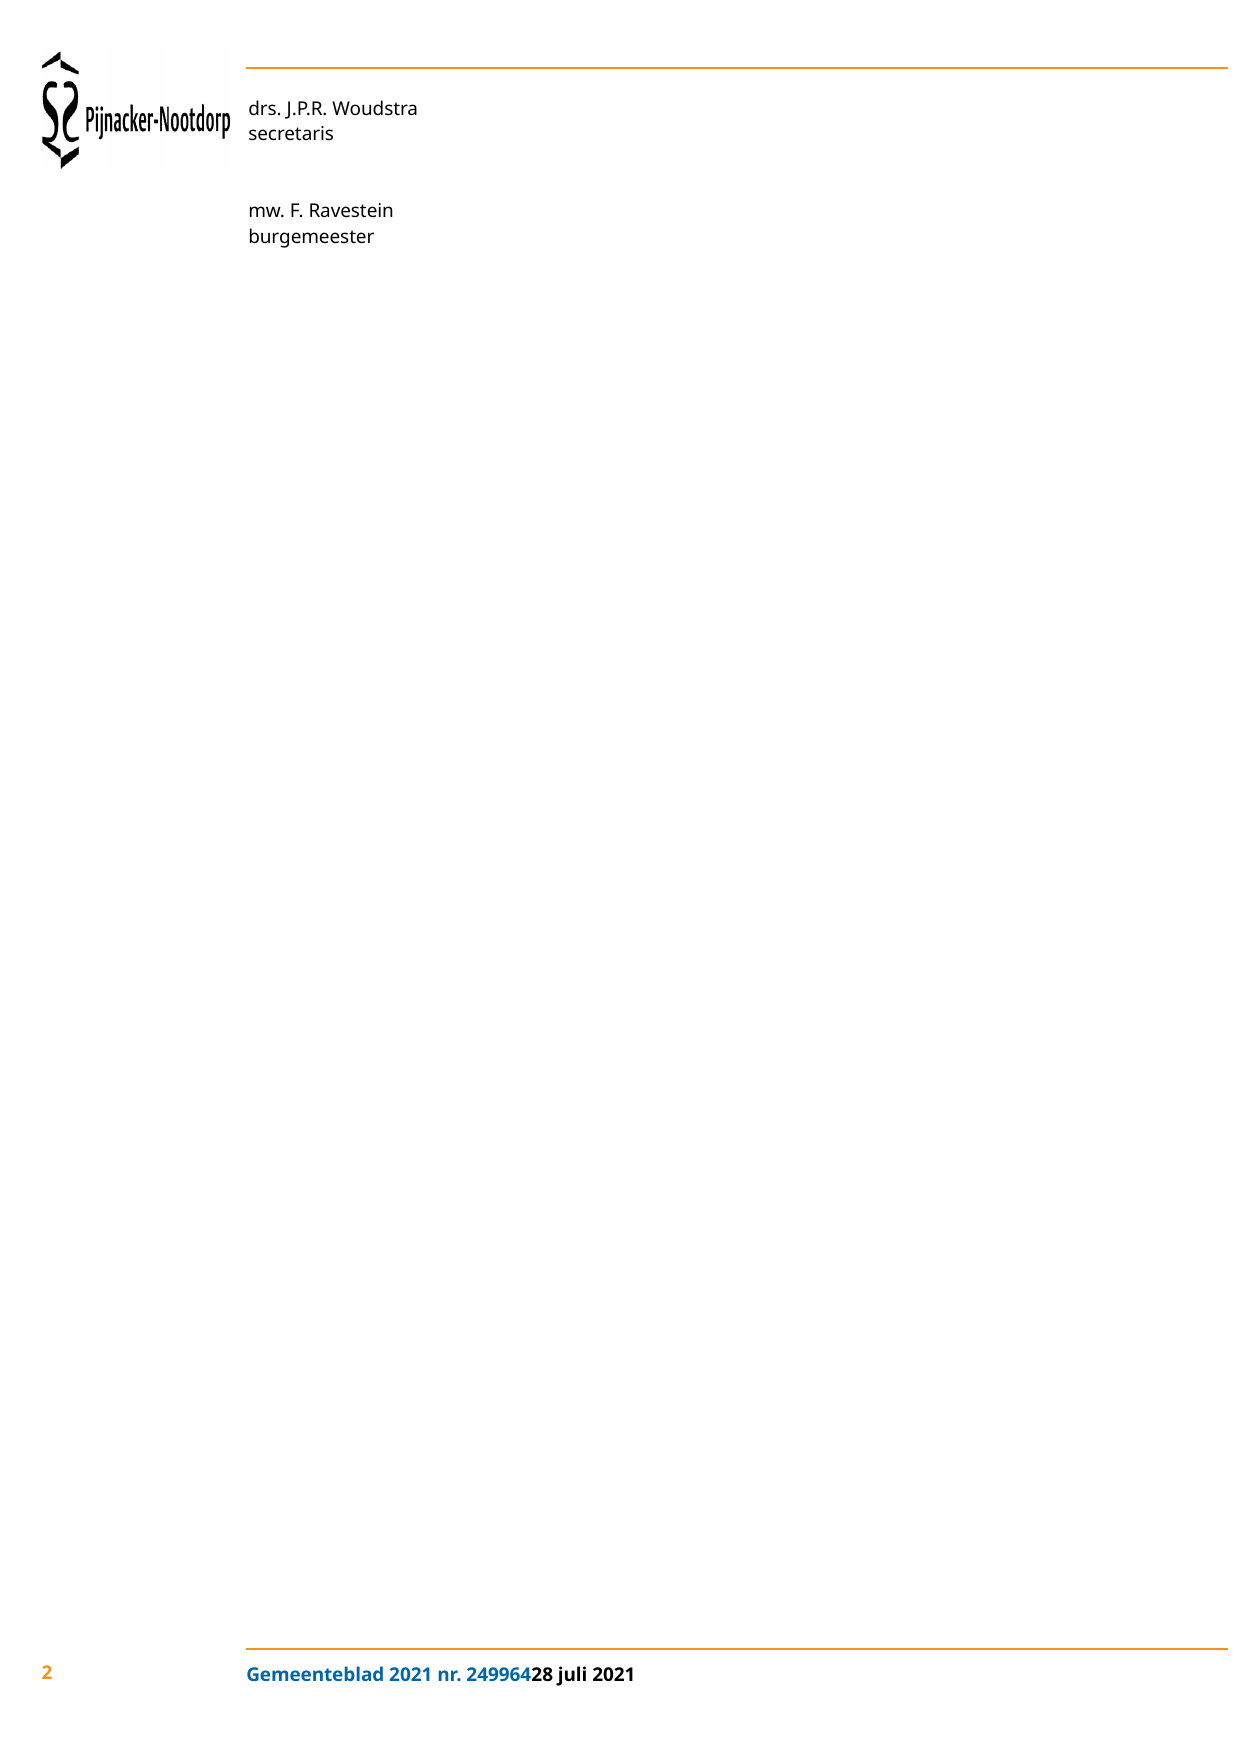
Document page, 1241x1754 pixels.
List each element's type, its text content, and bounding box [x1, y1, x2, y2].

picture [41, 47, 231, 172]
text drs. J.P.R. Woudstra [248, 95, 1152, 121]
text secretaris [248, 121, 1152, 146]
text mw. F. Ravestein [248, 198, 1152, 223]
text burgemeester [248, 223, 1152, 249]
